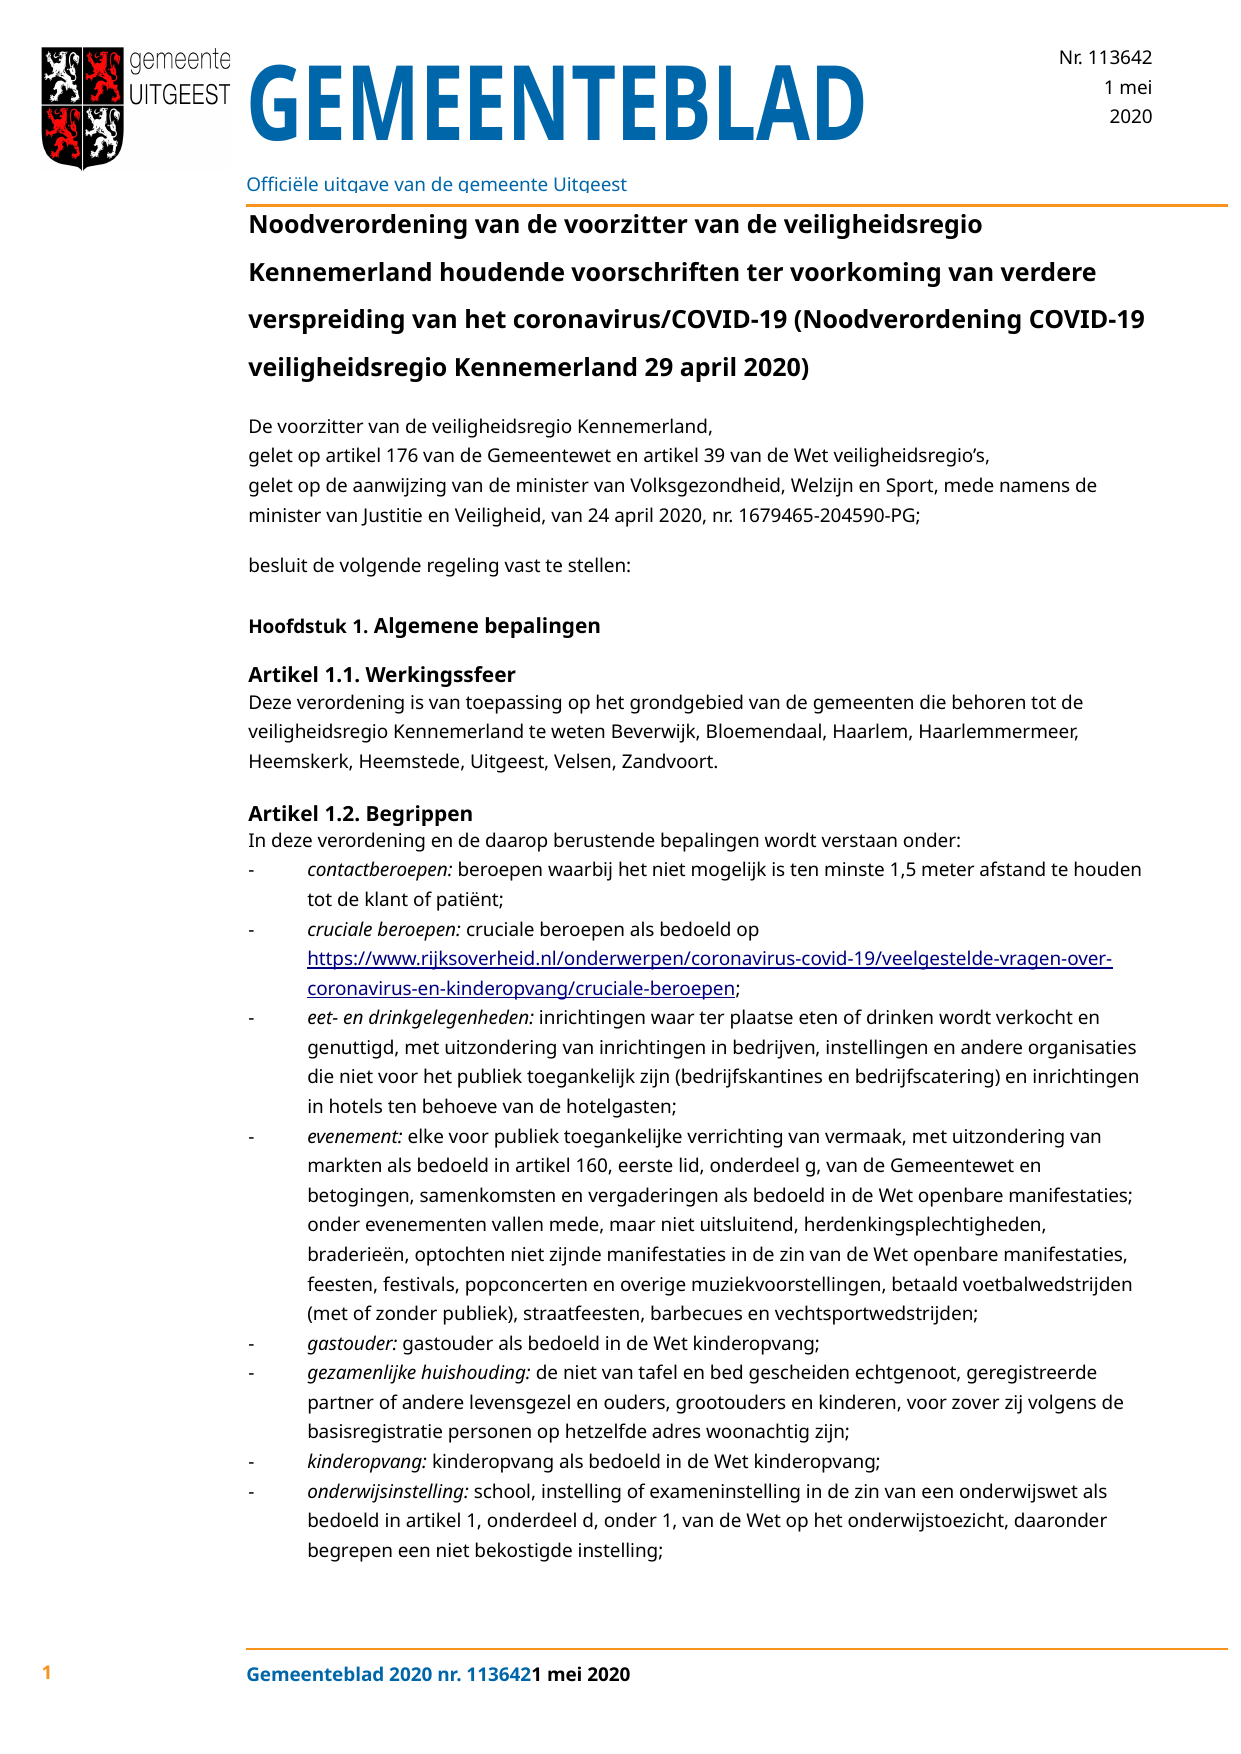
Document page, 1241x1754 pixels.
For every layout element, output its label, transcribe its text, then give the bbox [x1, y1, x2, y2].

list gezamenlijke huishouding: de niet van tafel en bed gescheiden echtgenoot, geregistreerde partner of andere levensgezel en ouders, grootouders en kinderen, voor zover zij volgens de basisregistratie personen op hetzelfde adres woonachtig zijn; [248, 1359, 1152, 1444]
text In deze verordening en de daarop berustende bepalingen wordt verstaan onder: [248, 827, 1152, 853]
text De voorzitter van de veiligheidsregio Kennemerland, [248, 413, 1152, 439]
list evenement: elke voor publiek toegankelijke verrichting van vermaak, met uitzondering van markten als bedoeld in artikel 160, eerste lid, onderdeel g, van de Gemeentewet en betogingen, samenkomsten en vergaderingen als bedoeld in de Wet openbare manifestaties; onder evenementen vallen mede, maar niet uitsluitend, herdenkingsplechtigheden, braderieën, optochten niet zijnde manifestaties in de zin van de Wet openbare manifestaties, feesten, festivals, popconcerten en overige muziekvoorstellingen, betaald voetbalwedstrijden (met of zonder publiek), straatfeesten, barbecues en vechtsportwedstrijden; [248, 1123, 1152, 1326]
text Noodverordening van de voorzitter van de veiligheidsregio Kennemerland houdende voorschriften ter voorkoming van verdere verspreiding van het coronavirus/COVID-19 (Noodverordening COVID-19 veiligheidsregio Kennemerland 29 april 2020) [248, 207, 1152, 384]
list kinderopvang: kinderopvang als bedoeld in de Wet kinderopvang; [248, 1448, 1152, 1474]
text besluit de volgende regeling vast te stellen: [248, 552, 1152, 578]
list cruciale beroepen: cruciale beroepen als bedoeld op https://www.rijksoverheid.nl/onderwerpen/coronavirus-covid-19/veelgestelde-vragen-over-coronavirus-en-kinderopvang/cruciale-beroepen; [248, 916, 1152, 1001]
text gelet op artikel 176 van de Gemeentewet en artikel 39 van de Wet veiligheidsregio’s, [248, 443, 1152, 468]
list contactberoepen: beroepen waarbij het niet mogelijk is ten minste 1,5 meter afstand te houden tot de klant of patiënt; [248, 857, 1152, 912]
list gastouder: gastouder als bedoeld in de Wet kinderopvang; [248, 1330, 1152, 1356]
text gelet op de aanwijzing van de minister van Volksgezondheid, Welzijn en Sport, mede namens de minister van Justitie en Veiligheid, van 24 april 2020, nr. 1679465-204590-PG; [248, 472, 1152, 528]
text Artikel 1.2. Begrippen [248, 799, 1152, 827]
text Hoofdstuk 1. Algemene bepalingen [248, 611, 1152, 640]
text Deze verordening is van toepassing op het grondgebied van de gemeenten die behoren tot de veiligheidsregio Kennemerland te weten Beverwijk, Bloemendaal, Haarlem, Haarlemmermeer, Heemskerk, Heemstede, Uitgeest, Velsen, Zandvoort. [248, 689, 1152, 774]
text Artikel 1.1. Werkingssfeer [248, 661, 1152, 689]
list eet- en drinkgelegenheden: inrichtingen waar ter plaatse eten of drinken wordt verkocht en genuttigd, met uitzondering van inrichtingen in bedrijven, instellingen en andere organisaties die niet voor het publiek toegankelijk zijn (bedrijfskantines en bedrijfscatering) en inrichtingen in hotels ten behoeve van de hotelgasten; [248, 1004, 1152, 1119]
picture [41, 47, 231, 172]
list onderwijsinstelling: school, instelling of exameninstelling in de zin van een onderwijswet als bedoeld in artikel 1, onderdeel d, onder 1, van de Wet op het onderwijstoezicht, daaronder begrepen een niet bekostigde instelling; [248, 1478, 1152, 1563]
